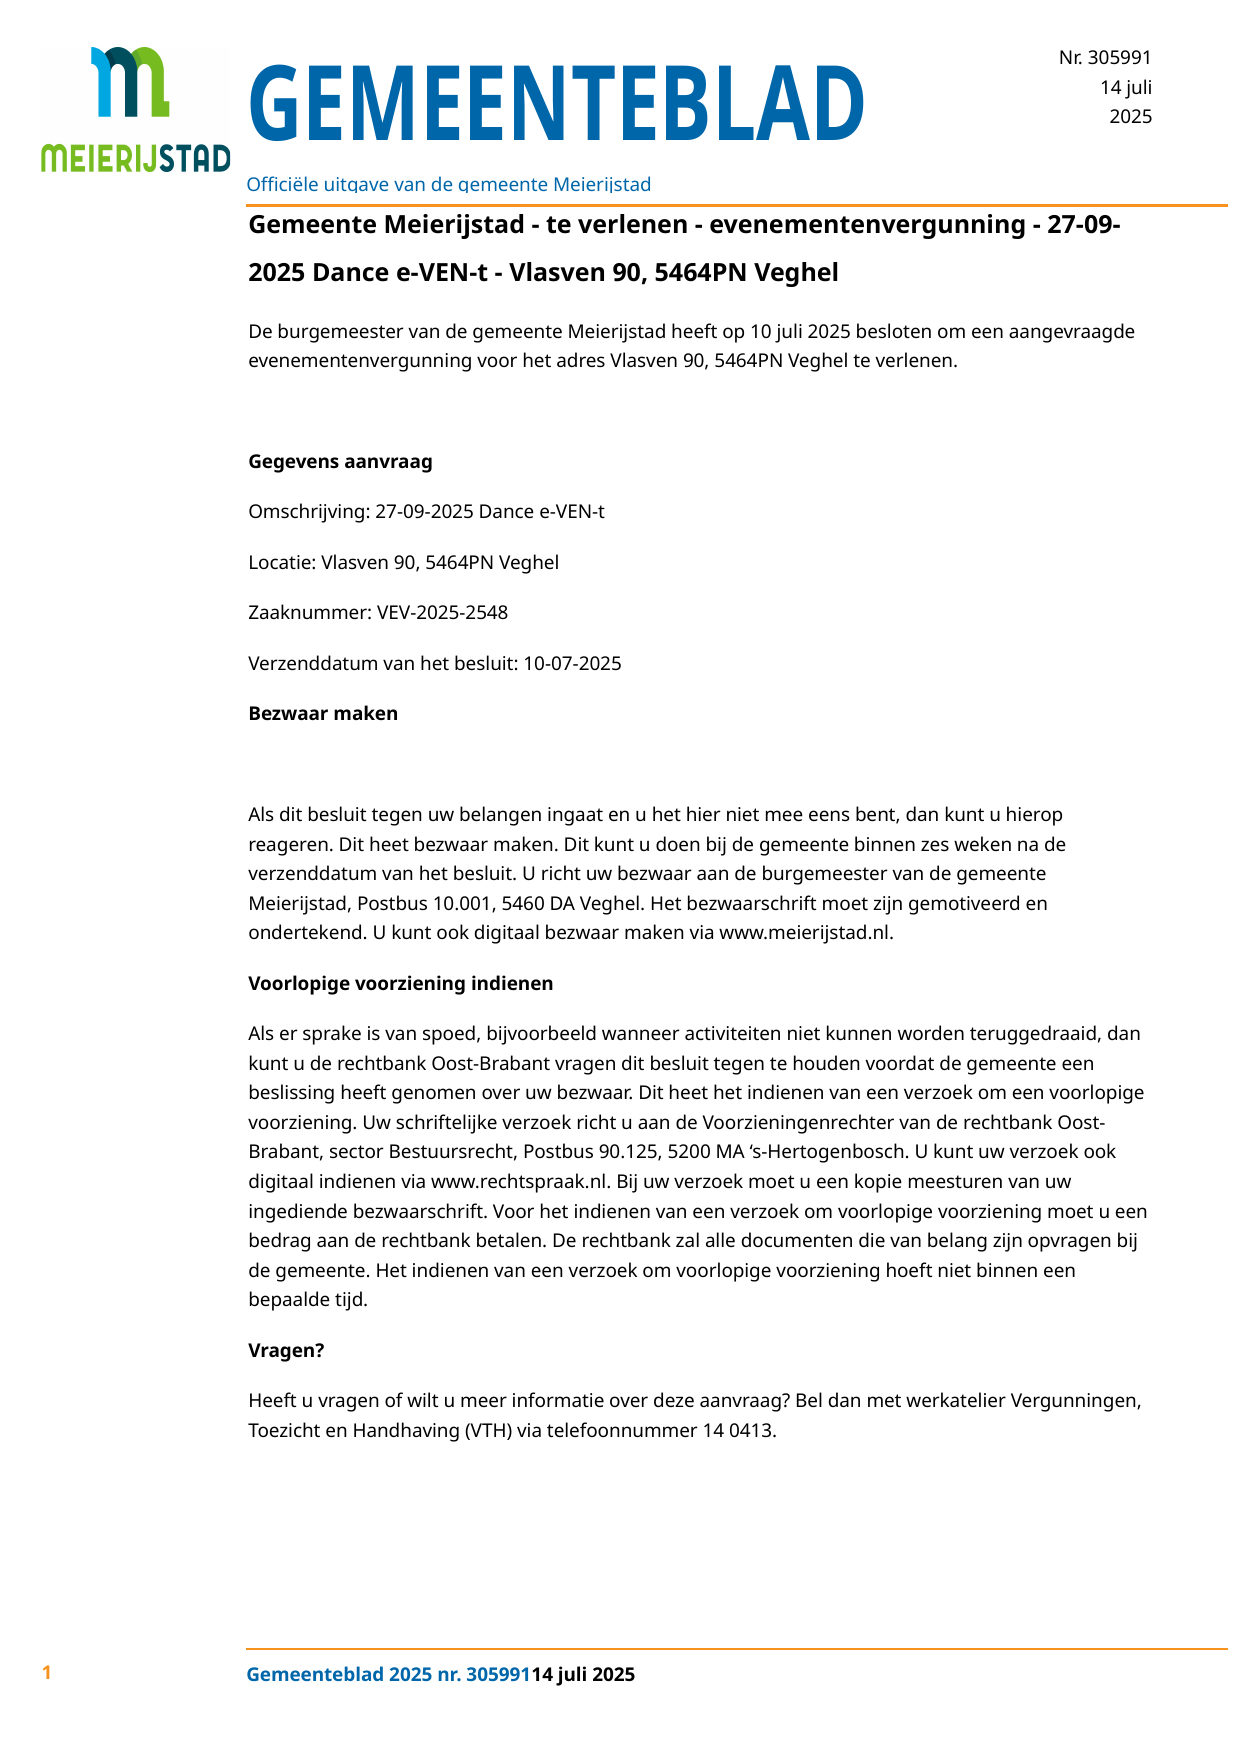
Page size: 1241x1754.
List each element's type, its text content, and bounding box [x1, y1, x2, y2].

text Voorlopige voorziening indienen [248, 970, 1152, 996]
text Bezwaar maken [248, 700, 1152, 726]
text Locatie: Vlasven 90, 5464PN Veghel [248, 549, 1152, 575]
text Zaaknummer: VEV-2025-2548 [248, 599, 1152, 625]
picture [41, 47, 231, 172]
text Omschrijving: 27-09-2025 Dance e-VEN-t [248, 499, 1152, 524]
text Gemeente Meierijstad - te verlenen - evenementenvergunning - 27-09-2025 Dance e-VEN-t - Vlasven 90, 5464PN Veghel [248, 207, 1152, 288]
text Als dit besluit tegen uw belangen ingaat en u het hier niet mee eens bent, dan kunt u hierop reageren. Dit heet bezwaar maken. Dit kunt u doen bij de gemeente binnen zes weken na de verzenddatum van het besluit. U richt uw bezwaar aan de burgemeester van de gemeente Meierijstad, Postbus 10.001, 5460 DA Veghel. Het bezwaarschrift moet zijn gemotiveerd en ondertekend. U kunt ook digitaal bezwaar maken via www.meierijstad.nl. [248, 801, 1152, 945]
text Gegevens aanvraag [248, 448, 1152, 474]
text Als er sprake is van spoed, bijvoorbeeld wanneer activiteiten niet kunnen worden teruggedraaid, dan kunt u de rechtbank Oost-Brabant vragen dit besluit tegen te houden voordat de gemeente een beslissing heeft genomen over uw bezwaar. Dit heet het indienen van een verzoek om een voorlopige voorziening. Uw schriftelijke verzoek richt u aan de Voorzieningenrechter van de rechtbank Oost-Brabant, sector Bestuursrecht, Postbus 90.125, 5200 MA ‘s-Hertogenbosch. U kunt uw verzoek ook digitaal indienen via www.rechtspraak.nl. Bij uw verzoek moet u een kopie meesturen van uw ingediende bezwaarschrift. Voor het indienen van een verzoek om voorlopige voorziening moet u een bedrag aan de rechtbank betalen. De rechtbank zal alle documenten die van belang zijn opvragen bij de gemeente. Het indienen van een verzoek om voorlopige voorziening hoeft niet binnen een bepaalde tijd. [248, 1020, 1152, 1312]
text Heeft u vragen of wilt u meer informatie over deze aanvraag? Bel dan met werkatelier Vergunningen, Toezicht en Handhaving (VTH) via telefoonnummer 14 0413. [248, 1387, 1152, 1443]
text De burgemeester van de gemeente Meierijstad heeft op 10 juli 2025 besloten om een aangevraagde evenementenvergunning voor het adres Vlasven 90, 5464PN Veghel te verlenen. [248, 318, 1152, 373]
text Verzenddatum van het besluit: 10-07-2025 [248, 650, 1152, 676]
text Vragen? [248, 1337, 1152, 1363]
